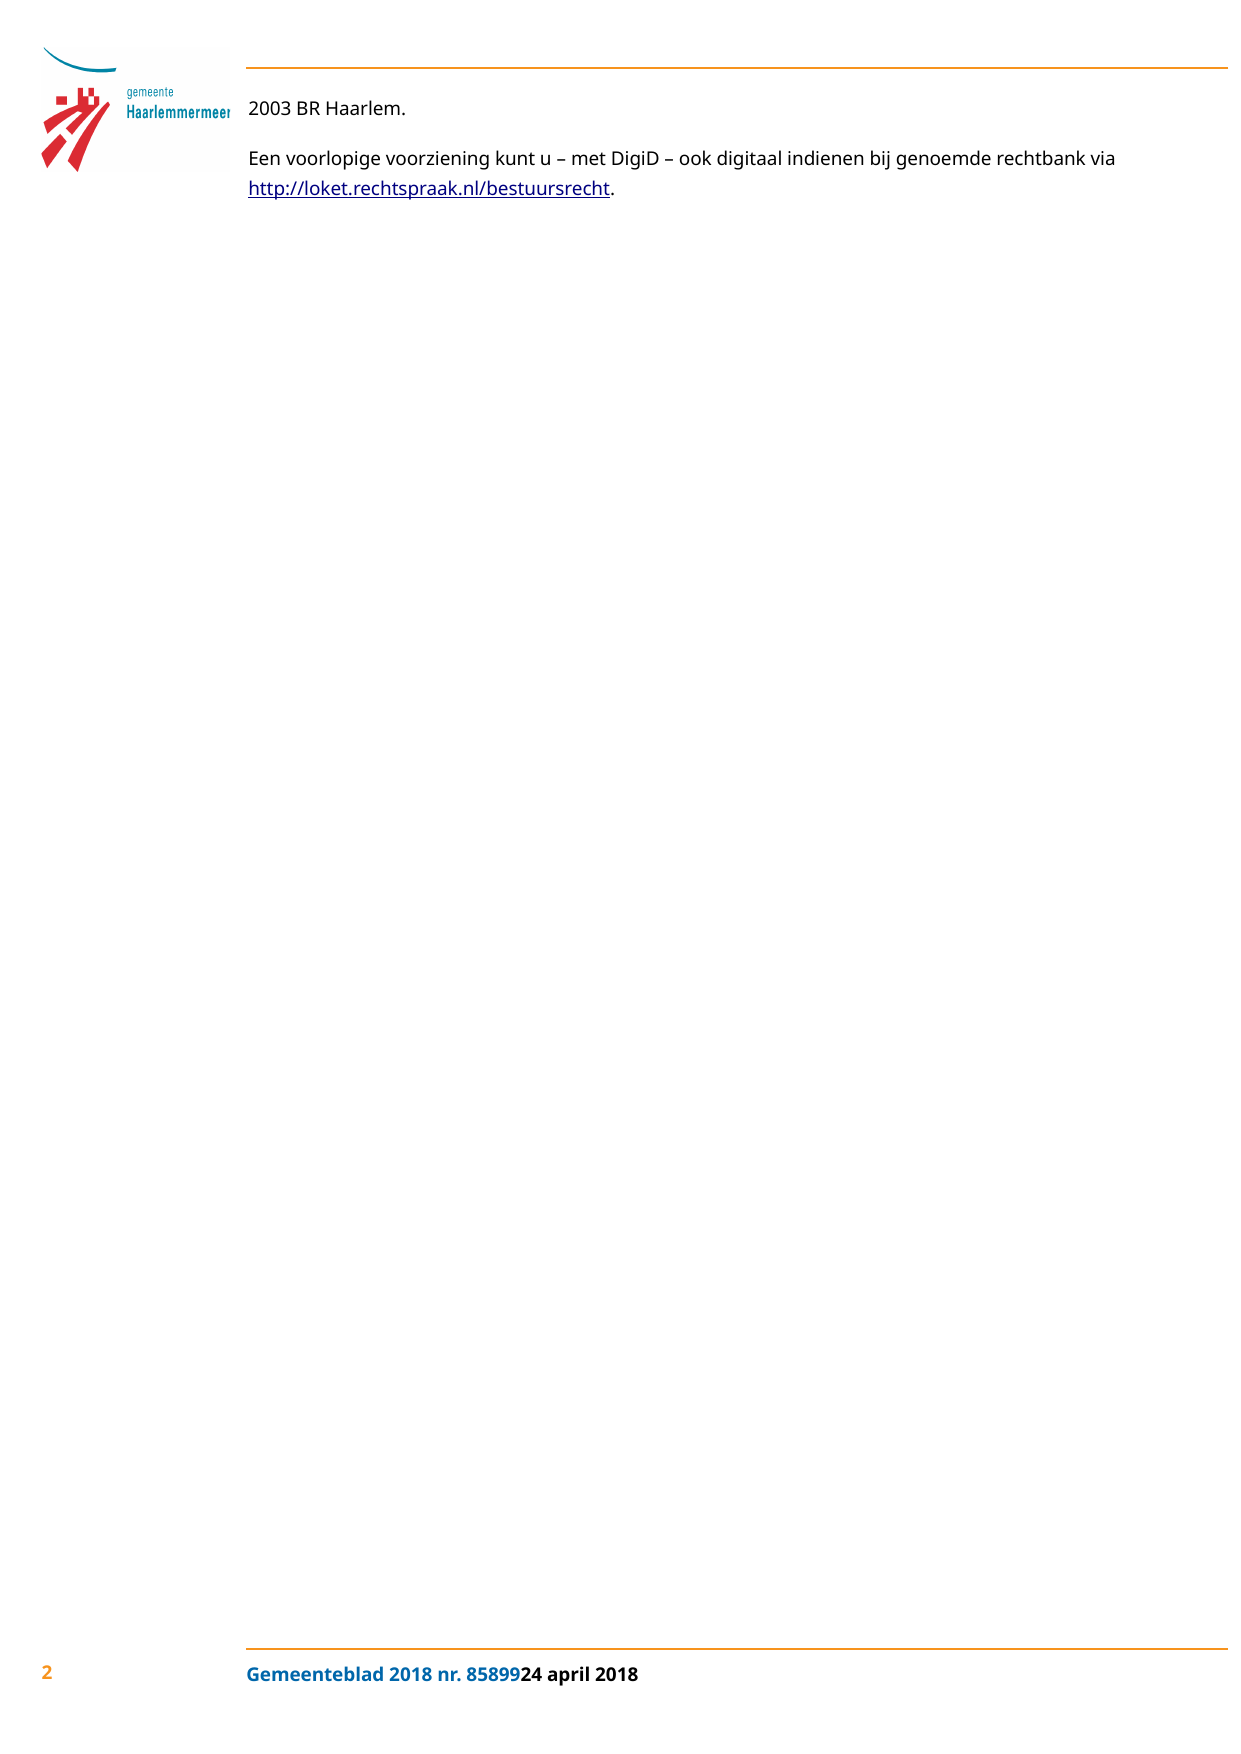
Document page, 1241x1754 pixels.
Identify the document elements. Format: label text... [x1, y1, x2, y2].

text Een voorlopige voorziening kunt u – met DigiD – ook digitaal indienen bij genoemde rechtbank via http://loket.rechtspraak.nl/bestuursrecht. [248, 145, 1152, 201]
picture [41, 47, 231, 172]
text 2003 BR Haarlem. [248, 95, 1152, 121]
